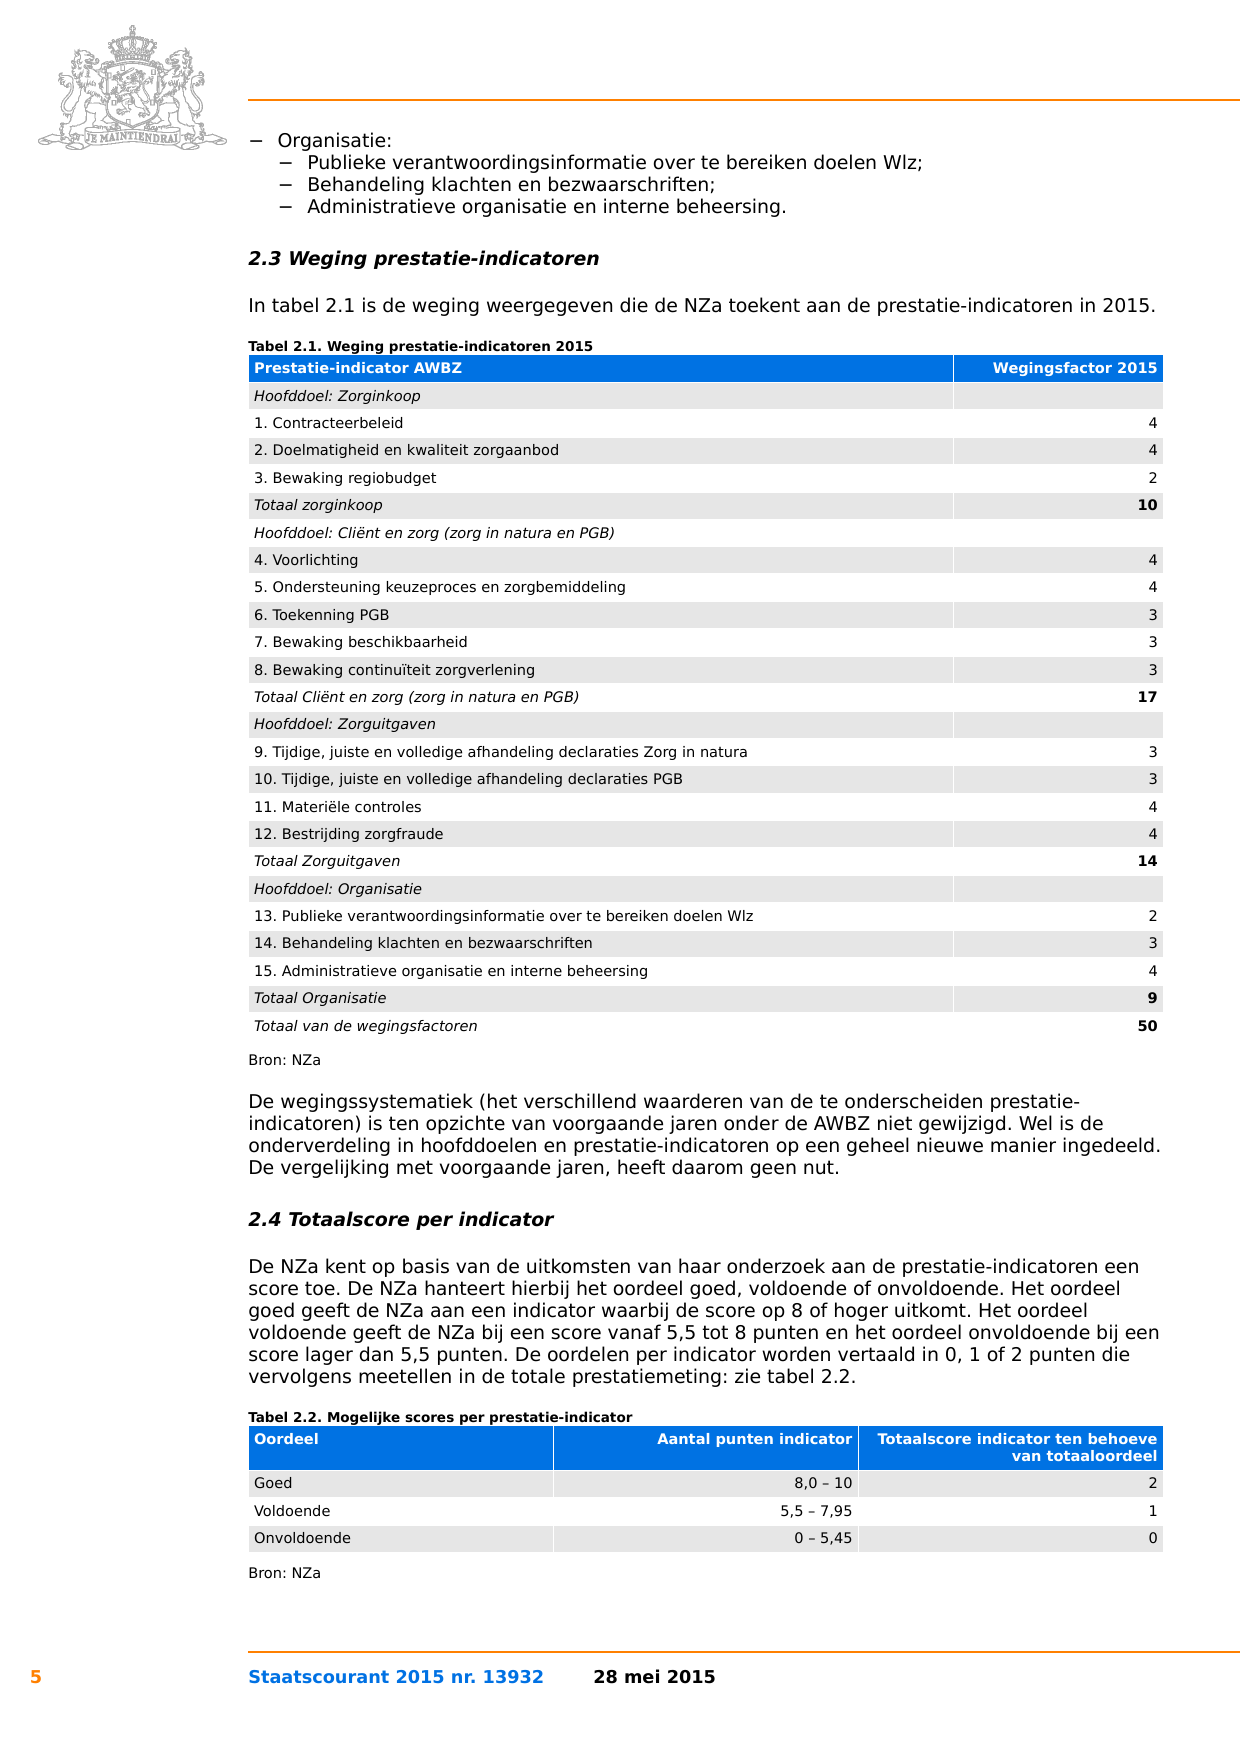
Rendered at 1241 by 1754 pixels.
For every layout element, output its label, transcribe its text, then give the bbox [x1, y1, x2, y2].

table_cell 4 [954, 410, 1163, 437]
text In tabel 2.1 is de weging weergegeven die de NZa toekent aan de prestatie-indicatoren in 2015. [248, 295, 1163, 317]
table_cell 4 [954, 575, 1163, 601]
subtitle 2.3 Weging prestatie-indicatoren [248, 248, 1163, 270]
table_cell 14. Behandeling klachten en bezwaarschriften [249, 931, 953, 957]
table_cell 2 [859, 1471, 1163, 1497]
table_cell 0 [859, 1526, 1163, 1552]
table_cell 8. Bewaking continuïteit zorgverlening [249, 657, 953, 683]
table_cell 8,0 – 10 [554, 1471, 858, 1497]
table_cell 3 [954, 766, 1163, 793]
table_cell [954, 712, 1163, 738]
table_cell 3 [954, 931, 1163, 957]
table_cell 4 [954, 794, 1163, 820]
table_cell 6. Toekenning PGB [249, 602, 953, 628]
table_cell 13. Publieke verantwoordingsinformatie over te bereiken doelen Wlz [249, 903, 953, 930]
table_cell Goed [249, 1471, 553, 1497]
table_cell Totaal Zorguitgaven [249, 849, 953, 875]
table_cell Bron: NZa [248, 1040, 1163, 1069]
table_cell Prestatie-indicator AWBZ [249, 355, 953, 382]
table_cell 4 [954, 821, 1163, 847]
table_cell 9. Tijdige, juiste en volledige afhandeling declaraties Zorg in natura [249, 739, 953, 765]
table_cell 3. Bewaking regiobudget [249, 465, 953, 491]
table_cell 17 [954, 684, 1163, 711]
table_cell 14 [954, 849, 1163, 875]
table_cell Onvoldoende [249, 1526, 553, 1552]
table_cell 11. Materiële controles [249, 794, 953, 820]
table_cell Totaal zorginkoop [249, 493, 953, 519]
table_cell 10. Tijdige, juiste en volledige afhandeling declaraties PGB [249, 766, 953, 793]
table_cell 15. Administratieve organisatie en interne beheersing [249, 958, 953, 984]
table_cell Totaal van de wegingsfactoren [249, 1013, 953, 1039]
text De NZa kent op basis van de uitkomsten van haar onderzoek aan de prestatie-indicatoren een score toe. De NZa hanteert hierbij het oordeel goed, voldoende of onvoldoende. Het oordeel goed geeft de NZa aan een indicator waarbij de score op 8 of hoger uitkomt. Het oordeel voldoende geeft de NZa bij een score vanaf 5,5 tot 8 punten en het oordeel onvoldoende bij een score lager dan 5,5 punten. De oordelen per indicator worden vertaald in 0, 1 of 2 punten die vervolgens meetellen in de totale prestatiemeting: zie tabel 2.2. [248, 1256, 1163, 1388]
table_cell 10 [954, 493, 1163, 519]
table_cell Bron: NZa [248, 1553, 1163, 1582]
table_cell [954, 876, 1163, 902]
text − Behandeling klachten en bezwaarschriften; [278, 174, 1163, 196]
table_cell Oordeel [249, 1426, 553, 1470]
table_cell 2 [954, 903, 1163, 930]
table_cell Hoofddoel: Cliënt en zorg (zorg in natura en PGB) [249, 520, 953, 546]
table_cell 5. Ondersteuning keuzeproces en zorgbemiddeling [249, 575, 953, 601]
table_cell Totaal Cliënt en zorg (zorg in natura en PGB) [249, 684, 953, 711]
table_cell Hoofddoel: Zorginkoop [249, 383, 953, 409]
table_cell Totaal Organisatie [249, 986, 953, 1012]
text − Administratieve organisatie en interne beheersing. [278, 196, 1163, 218]
table_cell Hoofddoel: Organisatie [249, 876, 953, 902]
picture [38, 25, 227, 150]
table_cell Wegingsfactor 2015 [954, 355, 1163, 382]
table_cell 3 [954, 602, 1163, 628]
table_cell 9 [954, 986, 1163, 1012]
table_cell 2. Doelmatigheid en kwaliteit zorgaanbod [249, 438, 953, 464]
table_cell 4. Voorlichting [249, 547, 953, 573]
table_cell Voldoende [249, 1498, 553, 1524]
table_cell 4 [954, 958, 1163, 984]
table_header Tabel 2.2. Mogelijke scores per prestatie-indicator [248, 1410, 1163, 1425]
table_cell [954, 520, 1163, 546]
table_cell Hoofddoel: Zorguitgaven [249, 712, 953, 738]
table_cell 4 [954, 438, 1163, 464]
text − Organisatie: [248, 130, 1163, 152]
table_cell 3 [954, 739, 1163, 765]
text − Publieke verantwoordingsinformatie over te bereiken doelen Wlz; [278, 152, 1163, 174]
table_cell 1 [859, 1498, 1163, 1524]
table_cell 50 [954, 1013, 1163, 1039]
table_cell [954, 383, 1163, 409]
table_cell 3 [954, 629, 1163, 656]
table_cell 7. Bewaking beschikbaarheid [249, 629, 953, 656]
subtitle 2.4 Totaalscore per indicator [248, 1209, 1163, 1231]
table_cell Aantal punten indicator [554, 1426, 858, 1470]
table_cell 12. Bestrijding zorgfraude [249, 821, 953, 847]
table_cell Totaalscore indicator ten behoeve van totaaloordeel [859, 1426, 1163, 1470]
table_cell 5,5 – 7,95 [554, 1498, 858, 1524]
table_cell 2 [954, 465, 1163, 491]
table_cell 4 [954, 547, 1163, 573]
table_header Tabel 2.1. Weging prestatie-indicatoren 2015 [248, 339, 1163, 354]
table_cell 0 – 5,45 [554, 1526, 858, 1552]
text De wegingssystematiek (het verschillend waarderen van de te onderscheiden prestatie-indicatoren) is ten opzichte van voorgaande jaren onder de AWBZ niet gewijzigd. Wel is de onderverdeling in hoofddoelen en prestatie-indicatoren op een geheel nieuwe manier ingedeeld. De vergelijking met voorgaande jaren, heeft daarom geen nut. [248, 1091, 1163, 1179]
table_cell 1. Contracteerbeleid [249, 410, 953, 437]
table_cell 3 [954, 657, 1163, 683]
